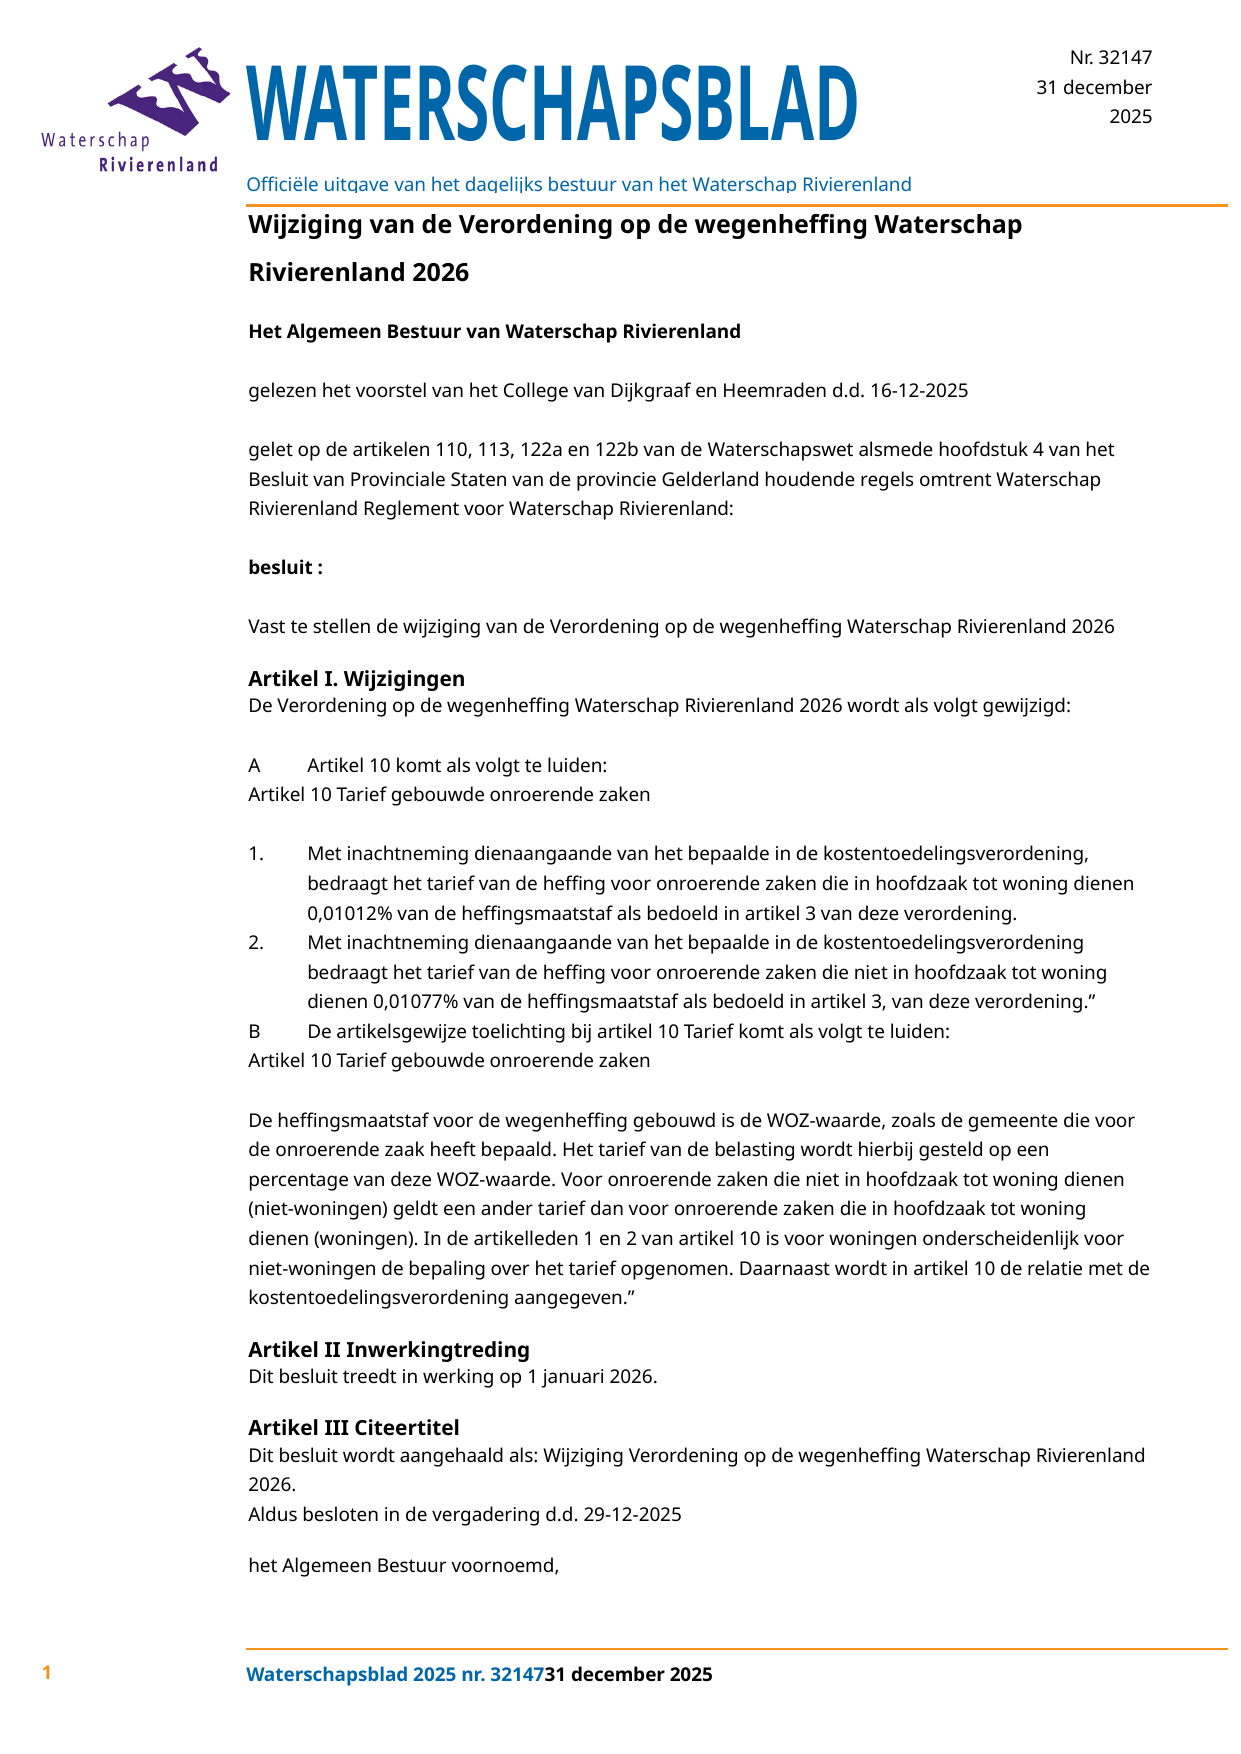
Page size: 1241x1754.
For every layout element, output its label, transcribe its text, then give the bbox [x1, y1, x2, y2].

picture [41, 47, 231, 172]
text het Algemeen Bestuur voornoemd, [248, 1553, 1152, 1578]
text Artikel 10 Tarief gebouwde onroerende zaken [248, 1048, 1152, 1073]
text Dit besluit treedt in werking op 1 januari 2026. [248, 1363, 1152, 1389]
text Vast te stellen de wijziging van de Verordening op de wegenheffing Waterschap Rivierenland 2026 [248, 614, 1152, 639]
text Aldus besloten in de vergadering d.d. 29-12-2025 [248, 1501, 1152, 1527]
text Artikel III Citeertitel [248, 1413, 1152, 1442]
text besluit : [248, 554, 1152, 580]
text Wijziging van de Verordening op de wegenheffing Waterschap Rivierenland 2026 [248, 207, 1152, 288]
text Dit besluit wordt aangehaald als: Wijziging Verordening op de wegenheffing Waterschap Rivierenland 2026. [248, 1442, 1152, 1497]
list Met inachtneming dienaangaande van het bepaalde in de kostentoedelingsverordening, bedraagt het tarief van de heffing voor onroerende zaken die in hoofdzaak tot woning dienen 0,01012% van de heffingsmaatstaf als bedoeld in artikel 3 van deze verordening. [248, 841, 1152, 925]
text Artikel II Inwerkingtreding [248, 1335, 1152, 1363]
list Artikel 10 komt als volgt te luiden: [248, 752, 1152, 777]
text De Verordening op de wegenheffing Waterschap Rivierenland 2026 wordt als volgt gewijzigd: [248, 693, 1152, 718]
text Het Algemeen Bestuur van Waterschap Rivierenland [248, 318, 1152, 344]
text gelet op de artikelen 110, 113, 122a en 122b van de Waterschapswet alsmede hoofdstuk 4 van het Besluit van Provinciale Staten van de provincie Gelderland houdende regels omtrent Waterschap Rivierenland Reglement voor Waterschap Rivierenland: [248, 436, 1152, 521]
list Met inachtneming dienaangaande van het bepaalde in de kostentoedelingsverordening bedraagt het tarief van de heffing voor onroerende zaken die niet in hoofdzaak tot woning dienen 0,01077% van de heffingsmaatstaf als bedoeld in artikel 3, van deze verordening.” [248, 929, 1152, 1014]
text Artikel 10 Tarief gebouwde onroerende zaken [248, 781, 1152, 807]
text gelezen het voorstel van het College van Dijkgraaf en Heemraden d.d. 16-12-2025 [248, 377, 1152, 403]
list De artikelsgewijze toelichting bij artikel 10 Tarief komt als volgt te luiden: [248, 1018, 1152, 1044]
text Artikel I. Wijzigingen [248, 664, 1152, 693]
text De heffingsmaatstaf voor de wegenheffing gebouwd is de WOZ-waarde, zoals de gemeente die voor de onroerende zaak heeft bepaald. Het tarief van de belasting wordt hierbij gesteld op een percentage van deze WOZ-waarde. Voor onroerende zaken die niet in hoofdzaak tot woning dienen (niet-woningen) geldt een ander tarief dan voor onroerende zaken die in hoofdzaak tot woning dienen (woningen). In de artikelleden 1 en 2 van artikel 10 is voor woningen onderscheidenlijk voor niet-woningen de bepaling over het tarief opgenomen. Daarnaast wordt in artikel 10 de relatie met de kostentoedelingsverordening aangegeven.” [248, 1107, 1152, 1310]
